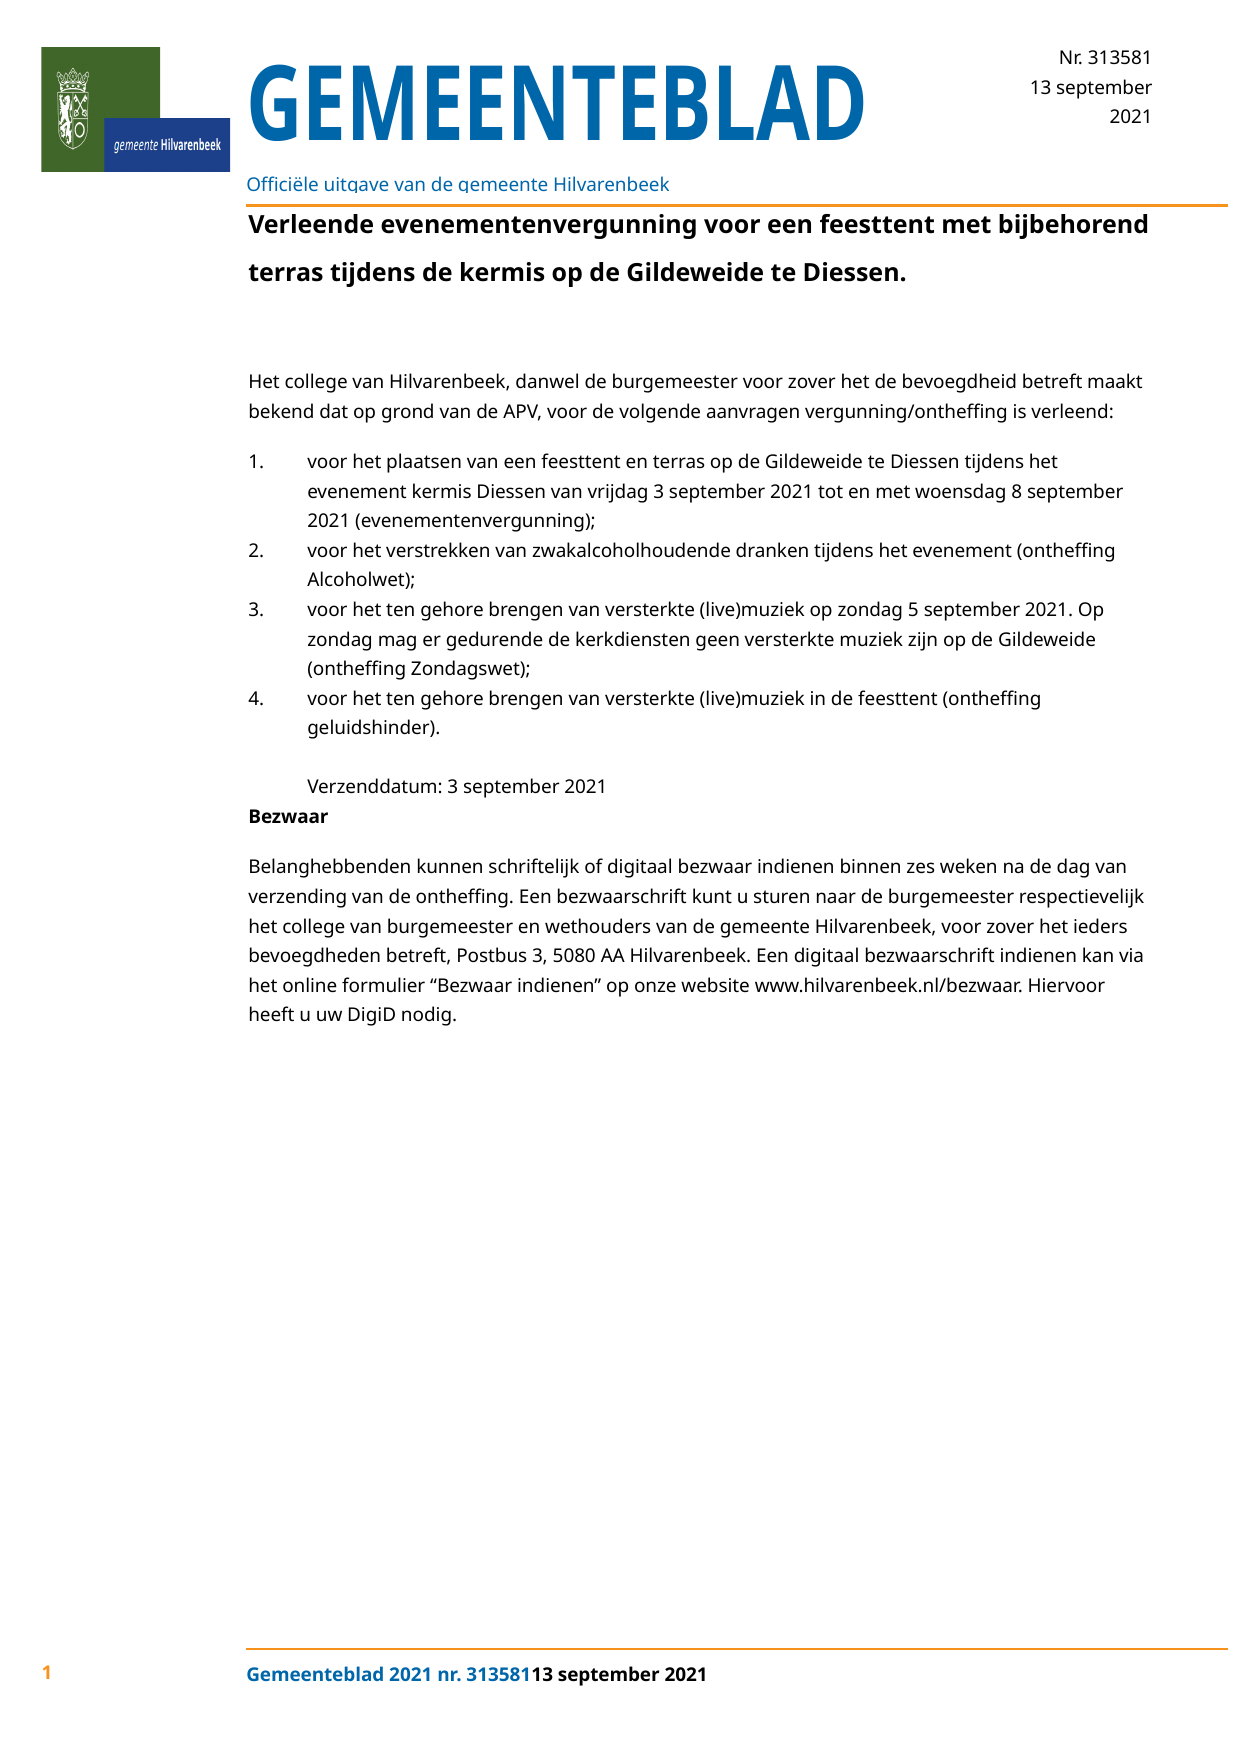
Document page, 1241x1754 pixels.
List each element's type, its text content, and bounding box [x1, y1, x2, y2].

picture [41, 47, 231, 172]
list Verzenddatum: 3 september 2021 [248, 774, 1152, 799]
text Belanghebbenden kunnen schriftelijk of digitaal bezwaar indienen binnen zes weken na de dag van verzending van de ontheffing. Een bezwaarschrift kunt u sturen naar de burgemeester respectievelijk het college van burgemeester en wethouders van de gemeente Hilvarenbeek, voor zover het ieders bevoegdheden betreft, Postbus 3, 5080 AA Hilvarenbeek. Een digitaal bezwaarschrift indienen kan via het online formulier “Bezwaar indienen” op onze website www.hilvarenbeek.nl/bezwaar. Hiervoor heeft u uw DigiD nodig. [248, 854, 1152, 1027]
text Het college van Hilvarenbeek, danwel de burgemeester voor zover het de bevoegdheid betreft maakt bekend dat op grond van de APV, voor de volgende aanvragen vergunning/ontheffing is verleend: [248, 368, 1152, 424]
list voor het verstrekken van zwakalcoholhoudende dranken tijdens het evenement (ontheffing Alcoholwet); [248, 537, 1152, 592]
list voor het ten gehore brengen van versterkte (live)muziek op zondag 5 september 2021. Op zondag mag er gedurende de kerkdiensten geen versterkte muziek zijn op de Gildeweide (ontheffing Zondagswet); [248, 596, 1152, 681]
text Bezwaar [248, 803, 1152, 829]
list voor het plaatsen van een feesttent en terras op de Gildeweide te Diessen tijdens het evenement kermis Diessen van vrijdag 3 september 2021 tot en met woensdag 8 september 2021 (evenementenvergunning); [248, 448, 1152, 533]
text Verleende evenementenvergunning voor een feesttent met bijbehorend terras tijdens de kermis op de Gildeweide te Diessen. [248, 207, 1152, 288]
list voor het ten gehore brengen van versterkte (live)muziek in de feesttent (ontheffing geluidshinder). [248, 685, 1152, 740]
